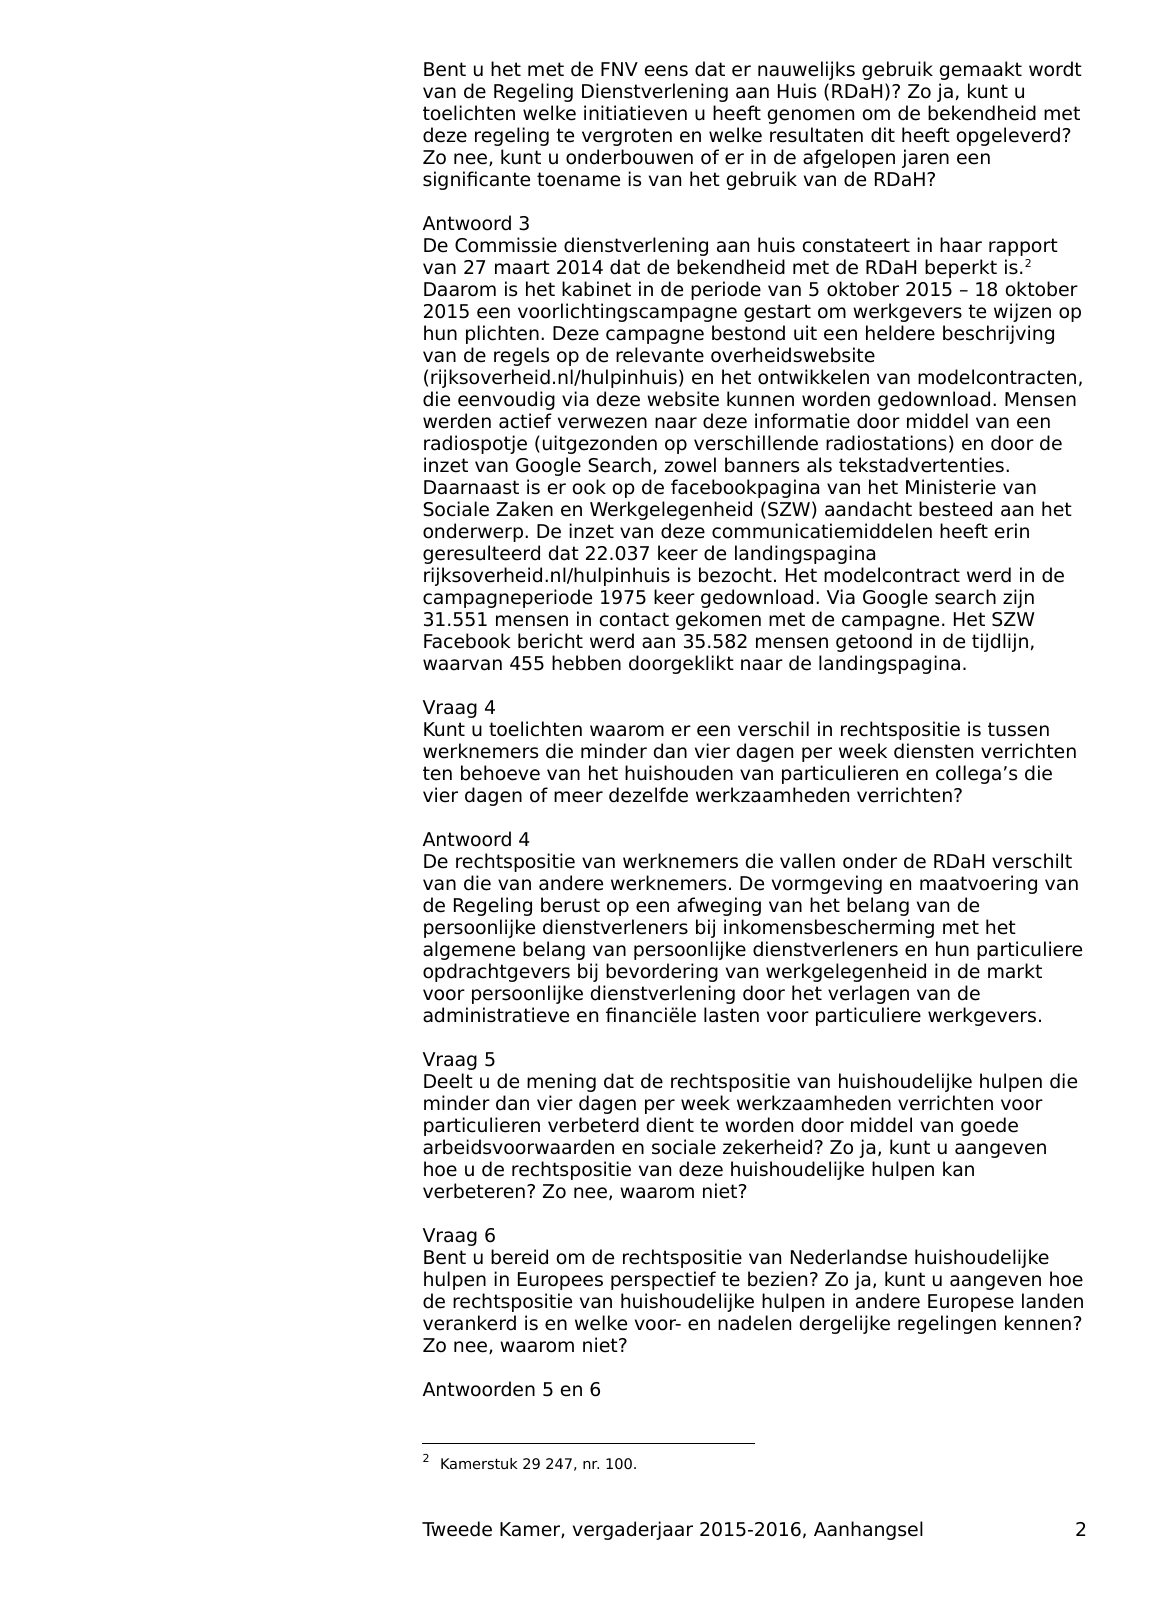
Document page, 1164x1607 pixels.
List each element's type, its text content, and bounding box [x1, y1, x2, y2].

text De rechtspositie van werknemers die vallen onder de RDaH verschilt van die van andere werknemers. De vormgeving en maatvoering van de Regeling berust op een afweging van het belang van de persoonlijke dienstverleners bij inkomensbescherming met het algemene belang van persoonlijke dienstverleners en hun particuliere opdrachtgevers bij bevordering van werkgelegenheid in de markt voor persoonlijke dienstverlening door het verlagen van de administratieve en financiële lasten voor particuliere werkgevers. [422, 851, 1087, 1027]
text Antwoord 4 [422, 829, 1087, 851]
text Vraag 6 [422, 1225, 1087, 1247]
text Antwoord 3 [422, 213, 1087, 235]
text Kunt u toelichten waarom er een verschil in rechtspositie is tussen werknemers die minder dan vier dagen per week diensten verrichten ten behoeve van het huishouden van particulieren en collega’s die vier dagen of meer dezelfde werkzaamheden verrichten? [422, 719, 1087, 807]
text Kamerstuk 29 247, nr. 100. [422, 1452, 1087, 1474]
text Deelt u de mening dat de rechtspositie van huishoudelijke hulpen die minder dan vier dagen per week werkzaamheden verrichten voor particulieren verbeterd dient te worden door middel van goede arbeidsvoorwaarden en sociale zekerheid? Zo ja, kunt u aangeven hoe u de rechtspositie van deze huishoudelijke hulpen kan verbeteren? Zo nee, waarom niet? [422, 1071, 1087, 1203]
text Vraag 5 [422, 1049, 1087, 1071]
text Bent u bereid om de rechtspositie van Nederlandse huishoudelijke hulpen in Europees perspectief te bezien? Zo ja, kunt u aangeven hoe de rechtspositie van huishoudelijke hulpen in andere Europese landen verankerd is en welke voor- en nadelen dergelijke regelingen kennen? Zo nee, waarom niet? [422, 1247, 1087, 1357]
text Vraag 4 [422, 697, 1087, 719]
text De Commissie dienstverlening aan huis constateert in haar rapport van 27 maart 2014 dat de bekendheid met de RDaH beperkt is. Daarom is het kabinet in de periode van 5 oktober 2015 – 18 oktober 2015 een voorlichtingscampagne gestart om werkgevers te wijzen op hun plichten. Deze campagne bestond uit een heldere beschrijving van de regels op de relevante overheidswebsite (rijksoverheid.nl/hulpinhuis) en het ontwikkelen van modelcontracten, die eenvoudig via deze website kunnen worden gedownload. Mensen werden actief verwezen naar deze informatie door middel van een radiospotje (uitgezonden op verschillende radiostations) en door de inzet van Google Search, zowel banners als tekstadvertenties. Daarnaast is er ook op de facebookpagina van het Ministerie van Sociale Zaken en Werkgelegenheid (SZW) aandacht besteed aan het onderwerp. De inzet van deze communicatiemiddelen heeft erin geresulteerd dat 22.037 keer de landingspagina rijksoverheid.nl/hulpinhuis is bezocht. Het modelcontract werd in de campagneperiode 1975 keer gedownload. Via Google search zijn 31.551 mensen in contact gekomen met de campagne. Het SZW Facebook bericht werd aan 35.582 mensen getoond in de tijdlijn, waarvan 455 hebben doorgeklikt naar de landingspagina. [422, 235, 1087, 675]
text Bent u het met de FNV eens dat er nauwelijks gebruik gemaakt wordt van de Regeling Dienstverlening aan Huis (RDaH)? Zo ja, kunt u toelichten welke initiatieven u heeft genomen om de bekendheid met deze regeling te vergroten en welke resultaten dit heeft opgeleverd? Zo nee, kunt u onderbouwen of er in de afgelopen jaren een significante toename is van het gebruik van de RDaH? [422, 59, 1087, 191]
text Antwoorden 5 en 6 [422, 1379, 1087, 1401]
